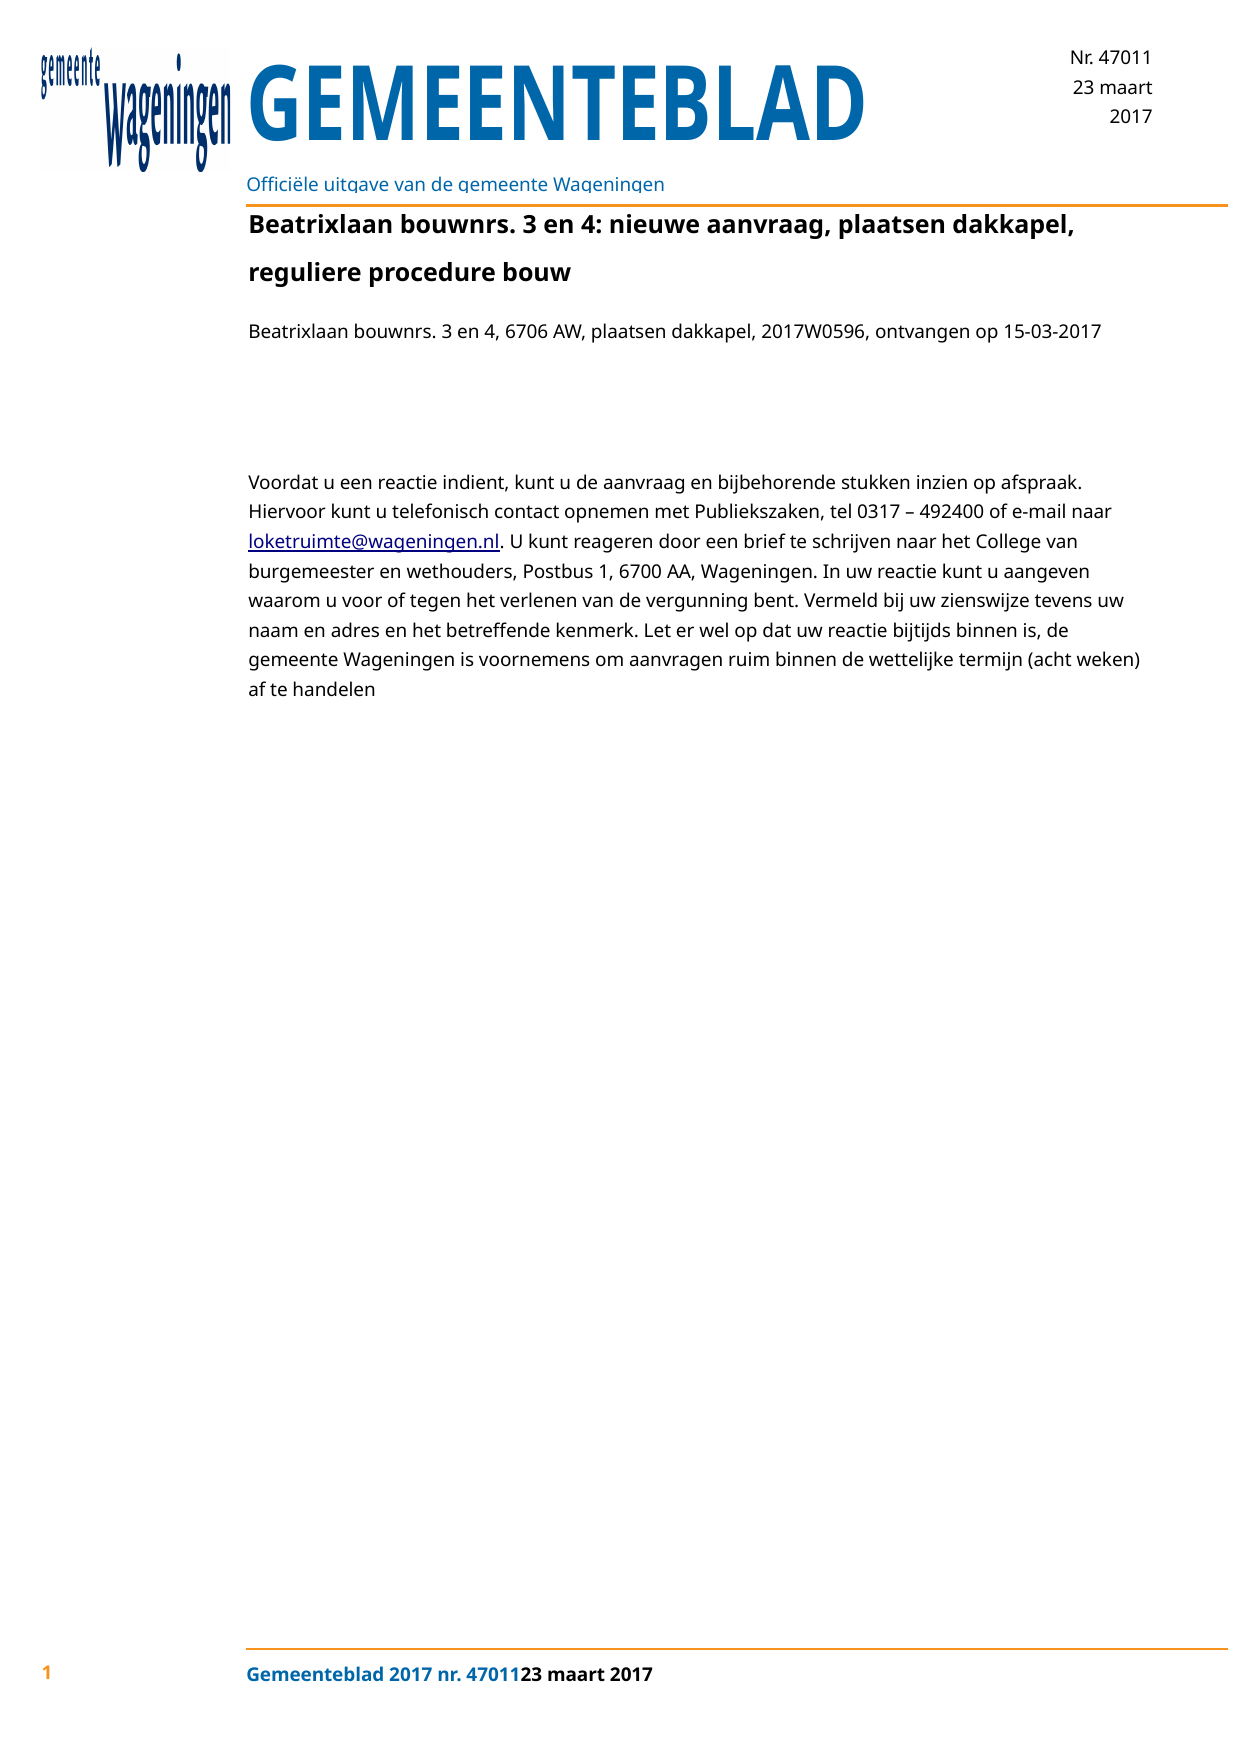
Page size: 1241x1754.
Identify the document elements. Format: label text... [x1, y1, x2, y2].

text Beatrixlaan bouwnrs. 3 en 4, 6706 AW, plaatsen dakkapel, 2017W0596, ontvangen op 15-03-2017 [248, 318, 1152, 344]
text Beatrixlaan bouwnrs. 3 en 4: nieuwe aanvraag, plaatsen dakkapel, reguliere procedure bouw [248, 207, 1152, 288]
picture [41, 47, 231, 172]
text Voordat u een reactie indient, kunt u de aanvraag en bijbehorende stukken inzien op afspraak. Hiervoor kunt u telefonisch contact opnemen met Publiekszaken, tel 0317 – 492400 of e-mail naar loketruimte@wageningen.nl. U kunt reageren door een brief te schrijven naar het College van burgemeester en wethouders, Postbus 1, 6700 AA, Wageningen. In uw reactie kunt u aangeven waarom u voor of tegen het verlenen van de vergunning bent. Vermeld bij uw zienswijze tevens uw naam en adres en het betreffende kenmerk. Let er wel op dat uw reactie bijtijds binnen is, de gemeente Wageningen is voornemens om aanvragen ruim binnen de wettelijke termijn (acht weken) af te handelen [248, 469, 1152, 702]
